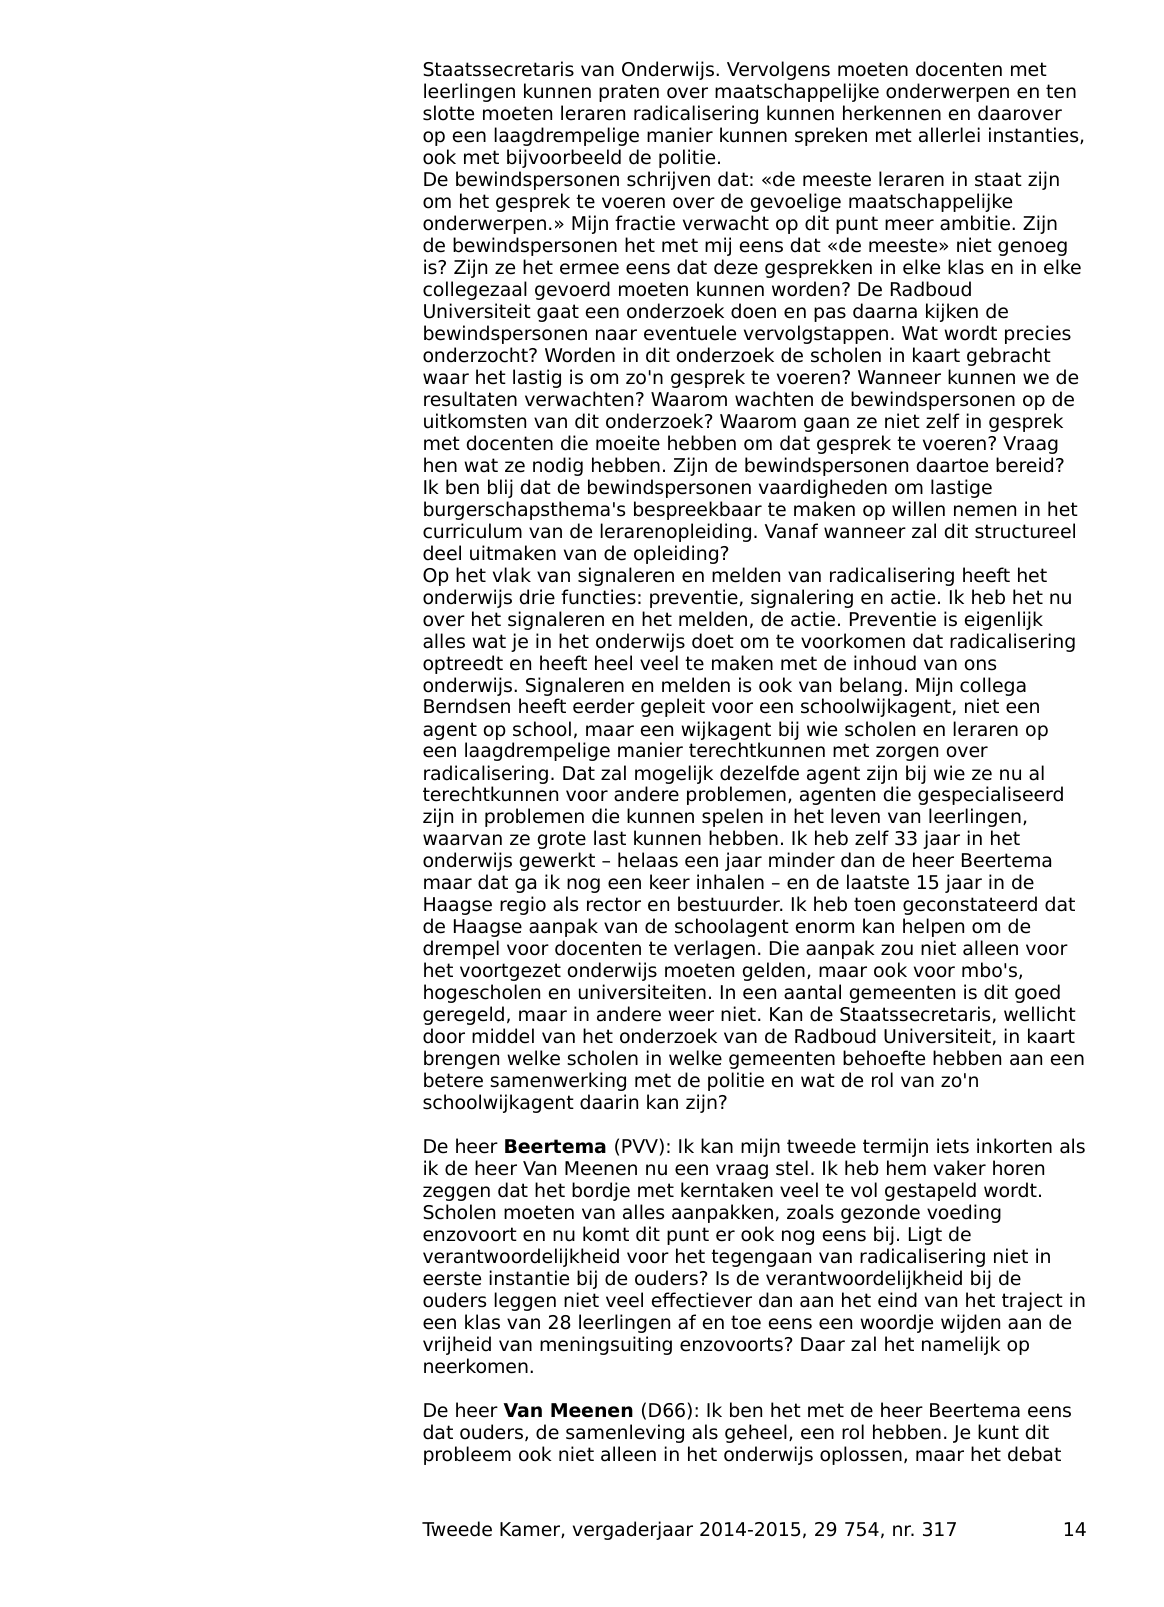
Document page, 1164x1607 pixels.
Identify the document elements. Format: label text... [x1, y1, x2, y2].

text Ik ben blij dat de bewindspersonen vaardigheden om lastige burgerschapsthema's bespreekbaar te maken op willen nemen in het curriculum van de lerarenopleiding. Vanaf wanneer zal dit structureel deel uitmaken van de opleiding? [422, 477, 1087, 564]
text De heer Van Meenen (D66): Ik ben het met de heer Beertema eens dat ouders, de samenleving als geheel, een rol hebben. Je kunt dit probleem ook niet alleen in het onderwijs oplossen, maar het debat [422, 1400, 1087, 1466]
text Op het vlak van signaleren en melden van radicalisering heeft het onderwijs drie functies: preventie, signalering en actie. Ik heb het nu over het signaleren en het melden, de actie. Preventie is eigenlijk alles wat je in het onderwijs doet om te voorkomen dat radicalisering optreedt en heeft heel veel te maken met de inhoud van ons onderwijs. Signaleren en melden is ook van belang. Mijn collega Berndsen heeft eerder gepleit voor een schoolwijkagent, niet een agent op school, maar een wijkagent bij wie scholen en leraren op een laagdrempelige manier terechtkunnen met zorgen over radicalisering. Dat zal mogelijk dezelfde agent zijn bij wie ze nu al terechtkunnen voor andere problemen, agenten die gespecialiseerd zijn in problemen die kunnen spelen in het leven van leerlingen, waarvan ze grote last kunnen hebben. Ik heb zelf 33 jaar in het onderwijs gewerkt – helaas een jaar minder dan de heer Beertema maar dat ga ik nog een keer inhalen – en de laatste 15 jaar in de Haagse regio als rector en bestuurder. Ik heb toen geconstateerd dat de Haagse aanpak van de schoolagent enorm kan helpen om de drempel voor docenten te verlagen. Die aanpak zou niet alleen voor het voortgezet onderwijs moeten gelden, maar ook voor mbo's, hogescholen en universiteiten. In een aantal gemeenten is dit goed geregeld, maar in andere weer niet. Kan de Staatssecretaris, wellicht door middel van het onderzoek van de Radboud Universiteit, in kaart brengen welke scholen in welke gemeenten behoefte hebben aan een betere samenwerking met de politie en wat de rol van zo'n schoolwijkagent daarin kan zijn? [422, 564, 1087, 1114]
text De bewindspersonen schrijven dat: «de meeste leraren in staat zijn om het gesprek te voeren over de gevoelige maatschappelijke onderwerpen.» Mijn fractie verwacht op dit punt meer ambitie. Zijn de bewindspersonen het met mij eens dat «de meeste» niet genoeg is? Zijn ze het ermee eens dat deze gesprekken in elke klas en in elke collegezaal gevoerd moeten kunnen worden? De Radboud Universiteit gaat een onderzoek doen en pas daarna kijken de bewindspersonen naar eventuele vervolgstappen. Wat wordt precies onderzocht? Worden in dit onderzoek de scholen in kaart gebracht waar het lastig is om zo'n gesprek te voeren? Wanneer kunnen we de resultaten verwachten? Waarom wachten de bewindspersonen op de uitkomsten van dit onderzoek? Waarom gaan ze niet zelf in gesprek met docenten die moeite hebben om dat gesprek te voeren? Vraag hen wat ze nodig hebben. Zijn de bewindspersonen daartoe bereid? [422, 169, 1087, 477]
text De heer Beertema (PVV): Ik kan mijn tweede termijn iets inkorten als ik de heer Van Meenen nu een vraag stel. Ik heb hem vaker horen zeggen dat het bordje met kerntaken veel te vol gestapeld wordt. Scholen moeten van alles aanpakken, zoals gezonde voeding enzovoort en nu komt dit punt er ook nog eens bij. Ligt de verantwoordelijkheid voor het tegengaan van radicalisering niet in eerste instantie bij de ouders? Is de verantwoordelijkheid bij de ouders leggen niet veel effectiever dan aan het eind van het traject in een klas van 28 leerlingen af en toe eens een woordje wijden aan de vrijheid van meningsuiting enzovoorts? Daar zal het namelijk op neerkomen. [422, 1136, 1087, 1378]
text Staatssecretaris van Onderwijs. Vervolgens moeten docenten met leerlingen kunnen praten over maatschappelijke onderwerpen en ten slotte moeten leraren radicalisering kunnen herkennen en daarover op een laagdrempelige manier kunnen spreken met allerlei instanties, ook met bijvoorbeeld de politie. [422, 59, 1087, 169]
